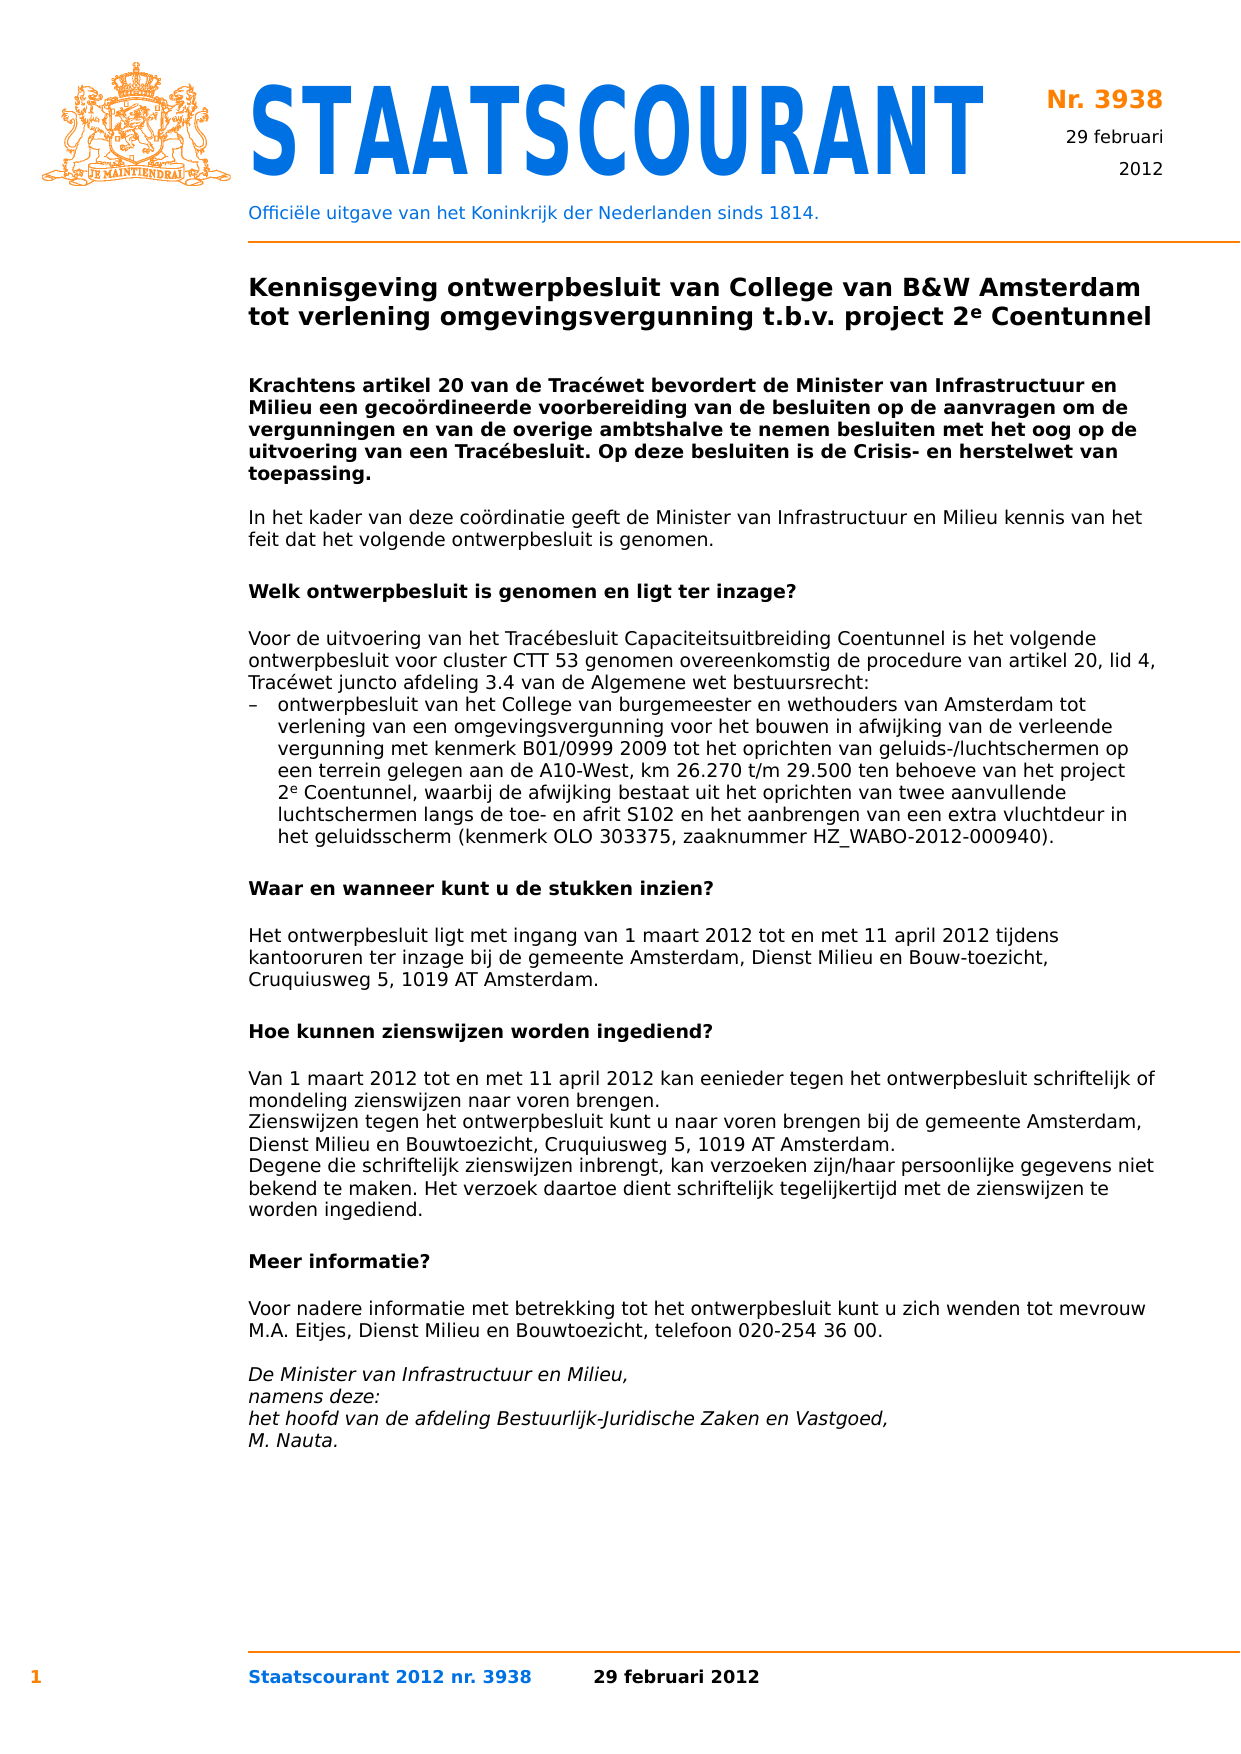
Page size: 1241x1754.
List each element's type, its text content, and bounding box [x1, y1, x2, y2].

text Het ontwerpbesluit ligt met ingang van 1 maart 2012 tot en met 11 april 2012 tijdens kantooruren ter inzage bij de gemeente Amsterdam, Dienst Milieu en Bouw-toezicht, Cruquiusweg 5, 1019 AT Amsterdam. [248, 924, 1163, 991]
subtitle Kennisgeving ontwerpbesluit van College van B&W Amsterdam tot verlening omgevingsvergunning t.b.v. project 2e Coentunnel [248, 273, 1163, 331]
subtitle Hoe kunnen zienswijzen worden ingediend? [248, 1021, 1163, 1042]
text In het kader van deze coördinatie geeft de Minister van Infrastructuur en Milieu kennis van het feit dat het volgende ontwerpbesluit is genomen. [248, 507, 1163, 551]
text Voor de uitvoering van het Tracébesluit Capaciteitsuitbreiding Coentunnel is het volgende ontwerpbesluit voor cluster CTT 53 genomen overeenkomstig de procedure van artikel 20, lid 4, Tracéwet juncto afdeling 3.4 van de Algemene wet bestuursrecht: [248, 628, 1163, 694]
subtitle Meer informatie? [248, 1251, 1163, 1273]
table_header [25, 62, 248, 241]
text De Minister van Infrastructuur en Milieu, namens deze: het hoofd van de afdeling Bestuurlijk-Juridische Zaken en Vastgoed, M. Nauta. [248, 1364, 1163, 1452]
table_header STAATSCOURANT [248, 62, 998, 203]
text Van 1 maart 2012 tot en met 11 april 2012 kan eenieder tegen het ontwerpbesluit schriftelijk of mondeling zienswijzen naar voren brengen. [248, 1067, 1163, 1111]
text Krachtens artikel 20 van de Tracéwet bevordert de Minister van Infrastructuur en Milieu een gecoördineerde voorbereiding van de besluiten op de aanvragen om de vergunningen en van de overige ambtshalve te nemen besluiten met het oog op de uitvoering van een Tracébesluit. Op deze besluiten is de Crisis- en herstelwet van toepassing. [248, 375, 1163, 485]
picture [41, 62, 231, 186]
subtitle Waar en wanneer kunt u de stukken inzien? [248, 878, 1163, 899]
subtitle Welk ontwerpbesluit is genomen en ligt ter inzage? [248, 581, 1163, 603]
table_cell Officiële uitgave van het Koninkrijk der Nederlanden sinds 1814. [248, 203, 1240, 241]
text – ontwerpbesluit van het College van burgemeester en wethouders van Amsterdam tot verlening van een omgevingsvergunning voor het bouwen in afwijking van de verleende vergunning met kenmerk B01/0999 2009 tot het oprichten van geluids-/luchtschermen op een terrein gelegen aan de A10-West, km 26.270 t/m 29.500 ten behoeve van het project 2e Coentunnel, waarbij de afwijking bestaat uit het oprichten van twee aanvullende luchtschermen langs de toe- en afrit S102 en het aanbrengen van een extra vluchtdeur in het geluidsscherm (kenmerk OLO 303375, zaaknummer HZ_WABO-2012-000940). [248, 694, 1163, 848]
table_header Nr. 3938 [998, 62, 1240, 121]
text Voor nadere informatie met betrekking tot het ontwerpbesluit kunt u zich wenden tot mevrouw M.A. Eitjes, Dienst Milieu en Bouwtoezicht, telefoon 020-254 36 00. [248, 1298, 1163, 1342]
text Zienswijzen tegen het ontwerpbesluit kunt u naar voren brengen bij de gemeente Amsterdam, Dienst Milieu en Bouwtoezicht, Cruquiusweg 5, 1019 AT Amsterdam. [248, 1111, 1163, 1155]
table_cell 29 februari [998, 121, 1240, 153]
text Degene die schriftelijk zienswijzen inbrengt, kan verzoeken zijn/haar persoonlijke gegevens niet bekend te maken. Het verzoek daartoe dient schriftelijk tegelijkertijd met de zienswijzen te worden ingediend. [248, 1155, 1163, 1221]
table_cell 2012 [998, 153, 1240, 203]
